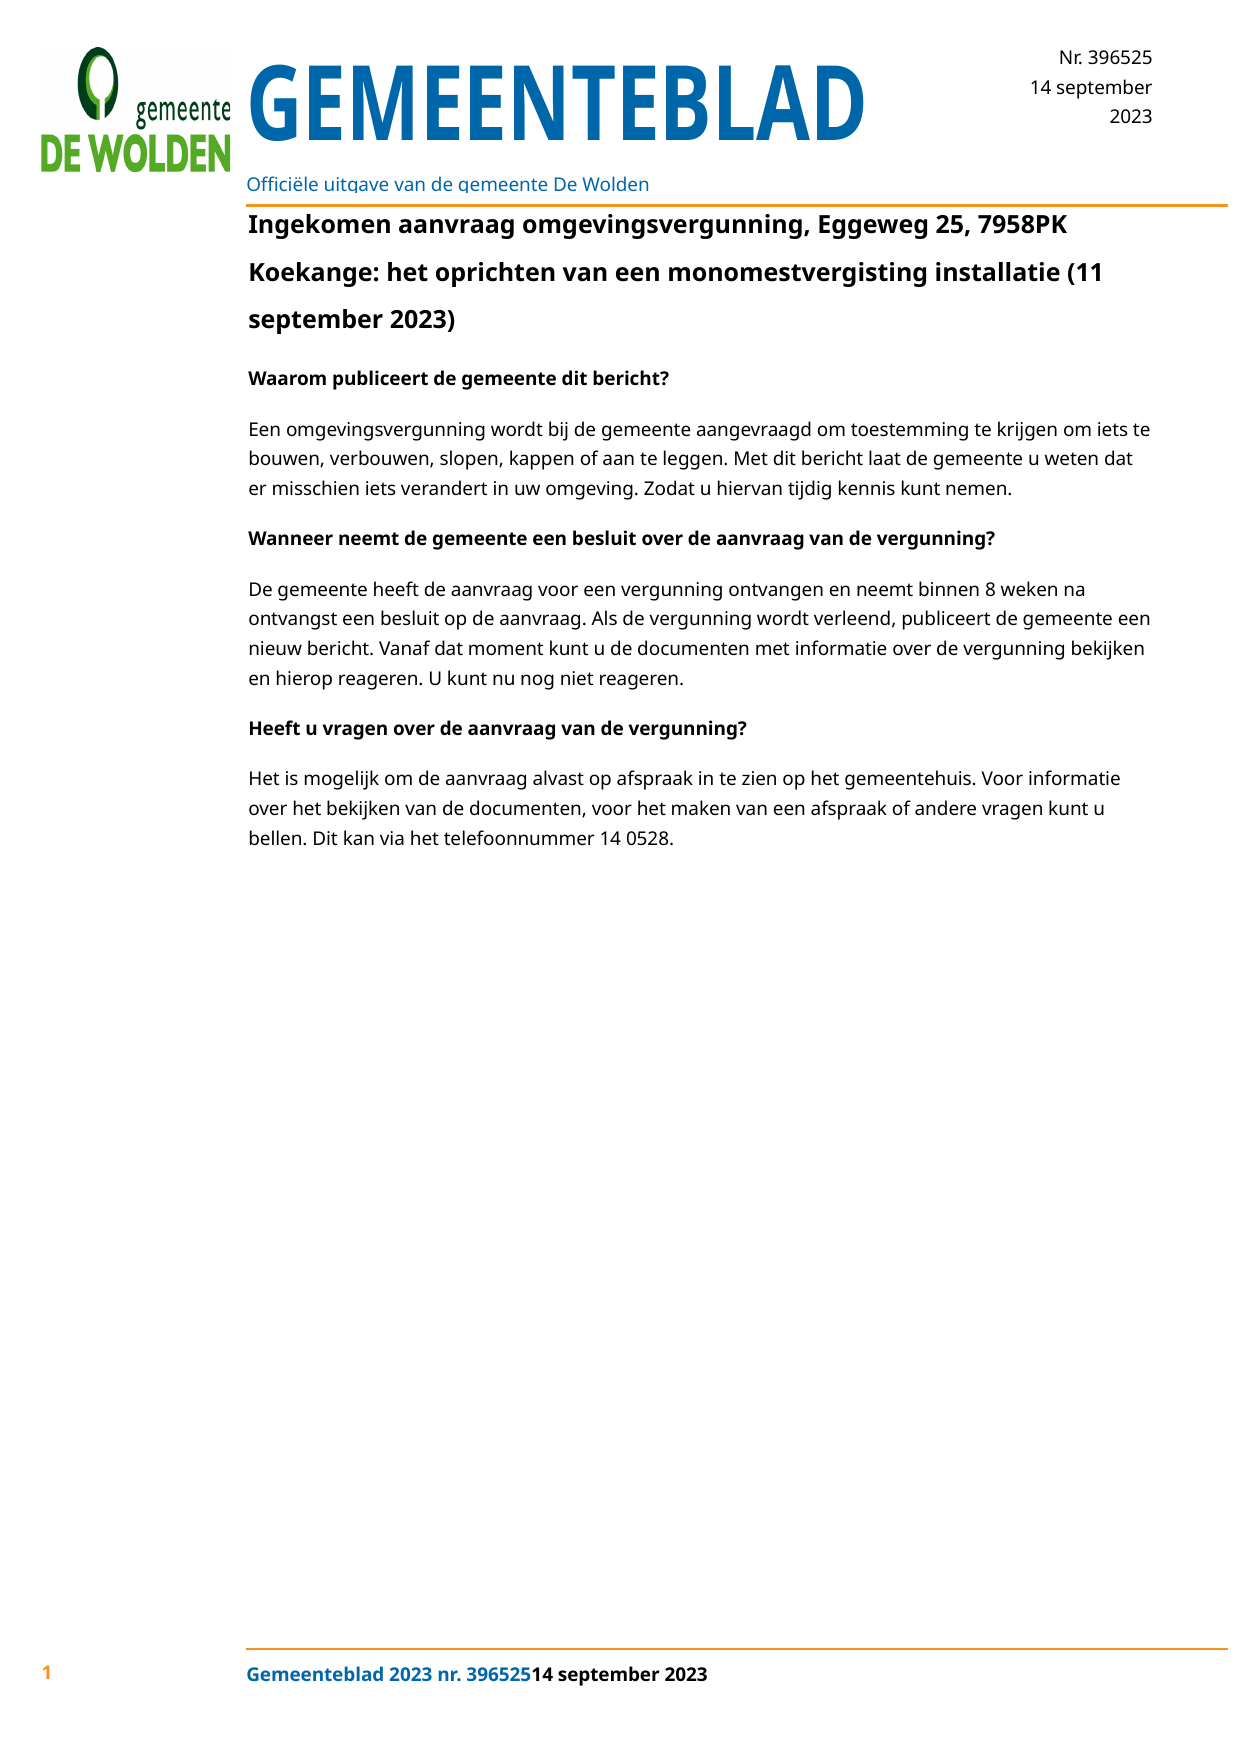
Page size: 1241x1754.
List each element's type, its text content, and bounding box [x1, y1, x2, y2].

text Een omgevingsvergunning wordt bij de gemeente aangevraagd om toestemming te krijgen om iets te bouwen, verbouwen, slopen, kappen of aan te leggen. Met dit bericht laat de gemeente u weten dat er misschien iets verandert in uw omgeving. Zodat u hiervan tijdig kennis kunt nemen. [248, 416, 1152, 501]
text Het is mogelijk om de aanvraag alvast op afspraak in te zien op het gemeentehuis. Voor informatie over het bekijken van de documenten, voor het maken van een afspraak of andere vragen kunt u bellen. Dit kan via het telefoonnummer 14 0528. [248, 766, 1152, 850]
picture [41, 47, 231, 172]
text Heeft u vragen over de aanvraag van de vergunning? [248, 715, 1152, 741]
text Waarom publiceert de gemeente dit bericht? [248, 366, 1152, 391]
text Wanneer neemt de gemeente een besluit over de aanvraag van de vergunning? [248, 526, 1152, 551]
text Ingekomen aanvraag omgevingsvergunning, Eggeweg 25, 7958PK Koekange: het oprichten van een monomestvergisting installatie (11 september 2023) [248, 207, 1152, 336]
text De gemeente heeft de aanvraag voor een vergunning ontvangen en neemt binnen 8 weken na ontvangst een besluit op de aanvraag. Als de vergunning wordt verleend, publiceert de gemeente een nieuw bericht. Vanaf dat moment kunt u de documenten met informatie over de vergunning bekijken en hierop reageren. U kunt nu nog niet reageren. [248, 576, 1152, 690]
